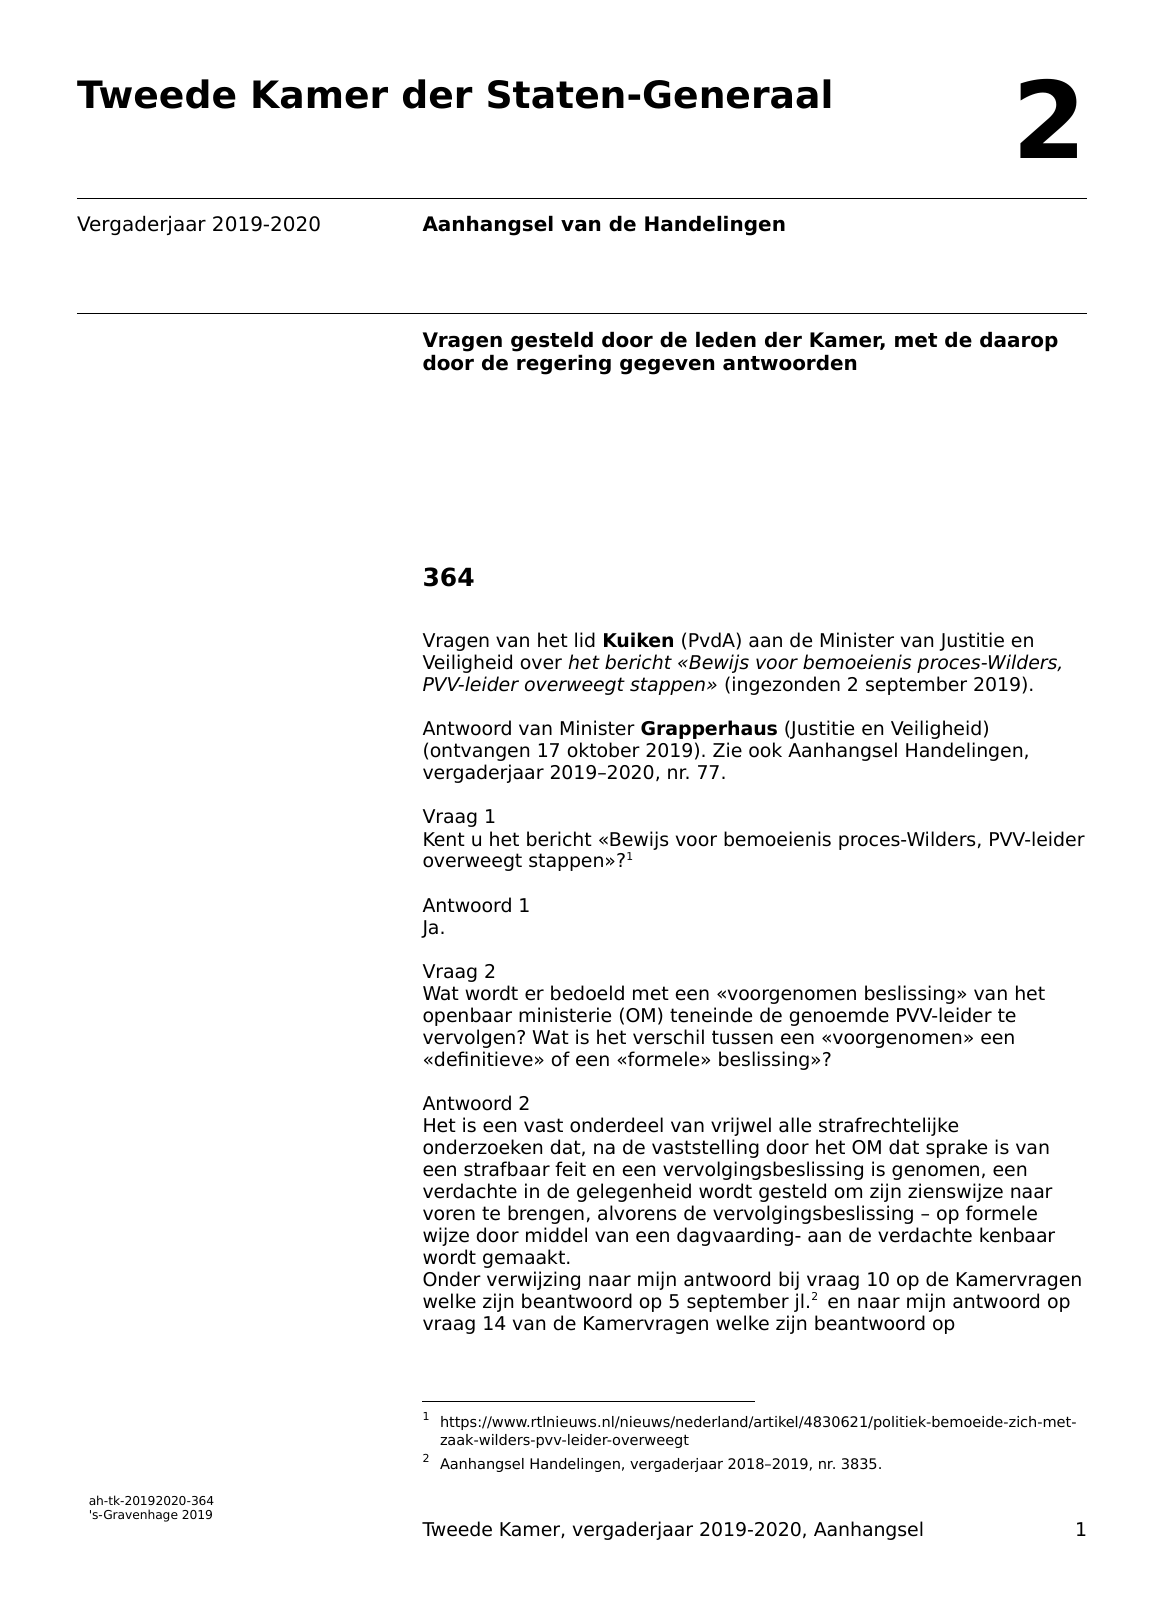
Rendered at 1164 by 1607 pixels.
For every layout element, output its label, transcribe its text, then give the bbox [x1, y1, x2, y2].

text https://www.rtlnieuws.nl/nieuws/nederland/artikel/4830621/politiek-bemoeide-zich-met-zaak-wilders-pvv-leider-overweegt [422, 1410, 1087, 1449]
text Vraag 2 [422, 961, 1087, 983]
table_cell Aanhangsel van de Handelingen [422, 199, 1087, 313]
text Ja. [422, 917, 1087, 938]
text Onder verwijzing naar mijn antwoord bij vraag 10 op de Kamervragen welke zijn beantwoord op 5 september jl. en naar mijn antwoord op vraag 14 van de Kamervragen welke zijn beantwoord op [422, 1269, 1087, 1334]
text Kent u het bericht «Bewijs voor bemoeienis proces-Wilders, PVV-leider overweegt stappen»? [422, 828, 1087, 872]
text Antwoord van Minister Grapperhaus (Justitie en Veiligheid) (ontvangen 17 oktober 2019). Zie ook Aanhangsel Handelingen, vergaderjaar 2019–2020, nr. 77. [422, 718, 1087, 784]
table_cell [77, 314, 422, 375]
text ah-tk-20192020-364 [88, 1494, 323, 1508]
text Wat wordt er bedoeld met een «voorgenomen beslissing» van het openbaar ministerie (OM) teneinde de genoemde PVV-leider te vervolgen? Wat is het verschil tussen een «voorgenomen» een «definitieve» of een «formele» beslissing»? [422, 983, 1087, 1071]
table_cell Vergaderjaar 2019-2020 [77, 199, 422, 313]
text Het is een vast onderdeel van vrijwel alle strafrechtelijke onderzoeken dat, na de vaststelling door het OM dat sprake is van een strafbaar feit en een vervolgingsbeslissing is genomen, een verdachte in de gelegenheid wordt gesteld om zijn zienswijze naar voren te brengen, alvorens de vervolgingsbeslissing – op formele wijze door middel van een dagvaarding- aan de verdachte kenbaar wordt gemaakt. [422, 1115, 1087, 1269]
text 364 [422, 563, 1087, 592]
text Aanhangsel Handelingen, vergaderjaar 2018–2019, nr. 3835. [422, 1452, 1087, 1474]
table_header 2 [886, 59, 1087, 198]
text Vragen van het lid Kuiken (PvdA) aan de Minister van Justitie en Veiligheid over het bericht «Bewijs voor bemoeienis proces-Wilders, PVV-leider overweegt stappen» (ingezonden 2 september 2019). [422, 630, 1087, 696]
text Antwoord 1 [422, 894, 1087, 917]
text Antwoord 2 [422, 1093, 1087, 1115]
table_header Tweede Kamer der Staten-Generaal [77, 59, 886, 198]
text Vraag 1 [422, 806, 1087, 828]
text 's-Gravenhage 2019 [88, 1508, 323, 1522]
table_cell Vragen gesteld door de leden der Kamer, met de daarop door de regering gegeven antwoorden [422, 314, 1087, 375]
